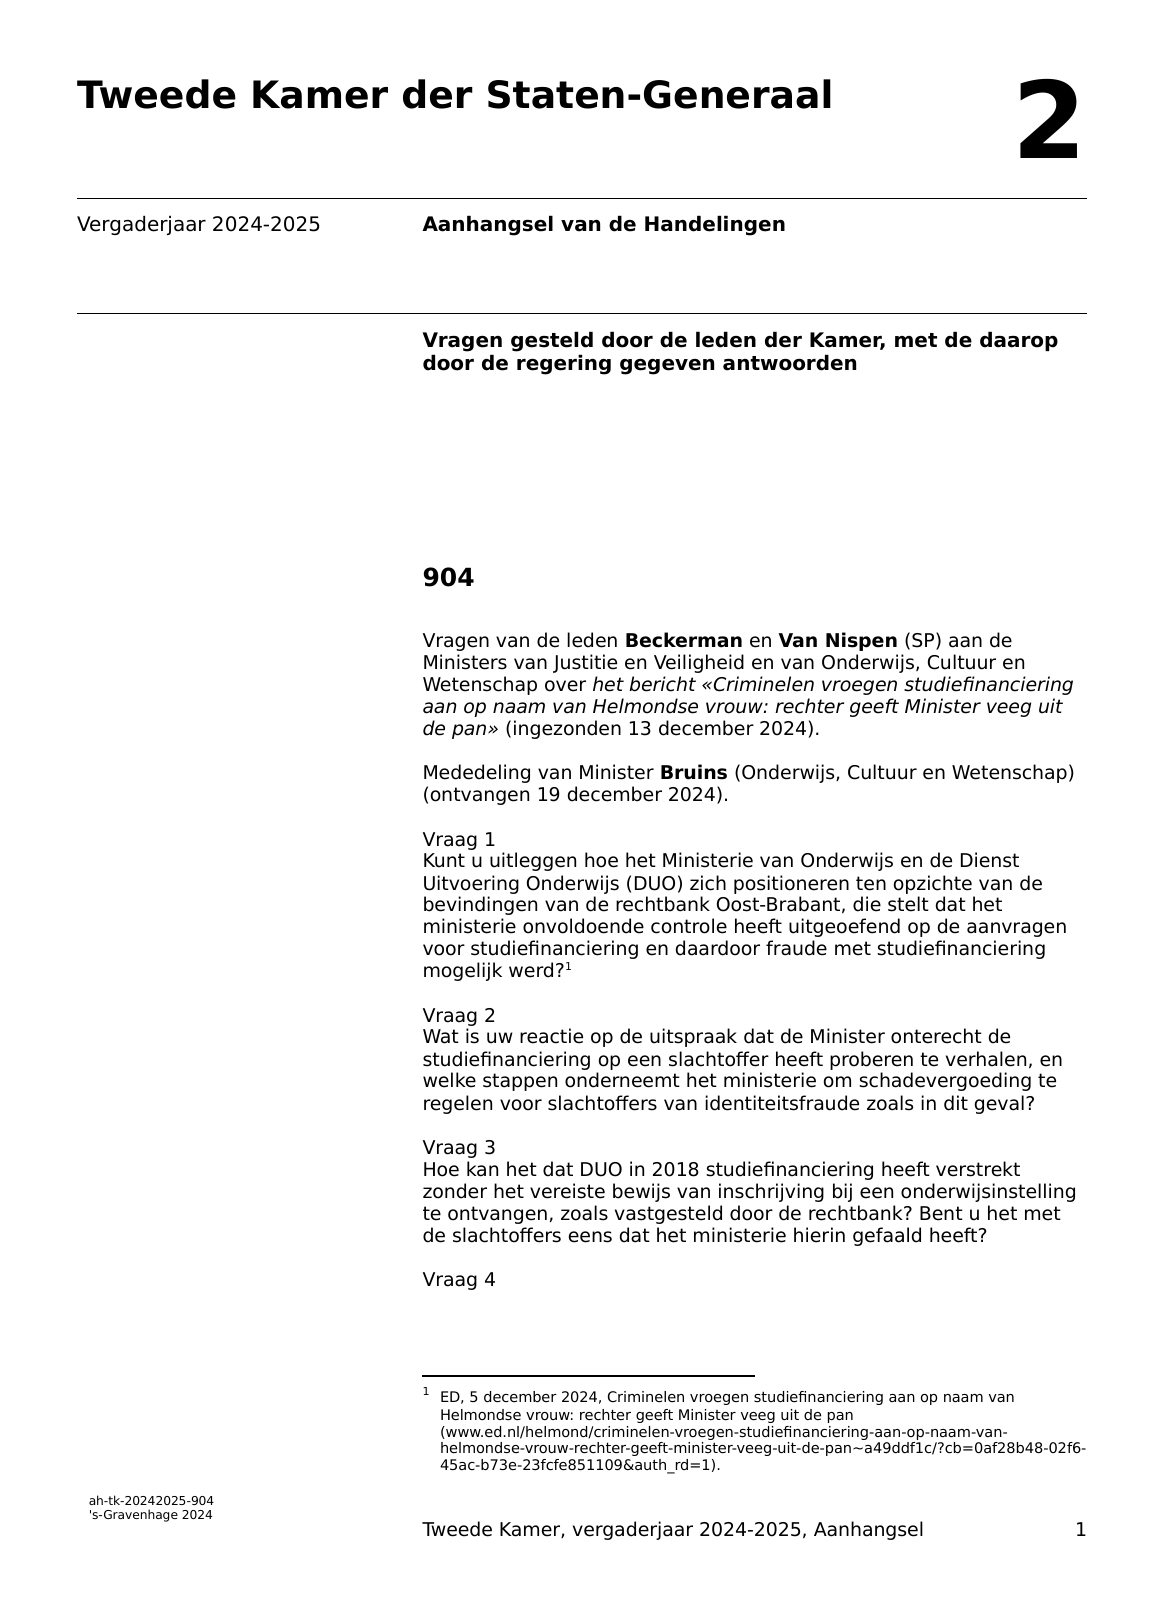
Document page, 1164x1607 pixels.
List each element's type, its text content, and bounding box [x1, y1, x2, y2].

text Vraag 1 [422, 828, 1087, 850]
text ah-tk-20242025-904 [88, 1494, 323, 1508]
table_cell Aanhangsel van de Handelingen [422, 199, 1087, 313]
text Vraag 2 [422, 1004, 1087, 1026]
text Vraag 4 [422, 1269, 1087, 1291]
text 's-Gravenhage 2024 [88, 1508, 323, 1522]
table_cell Vragen gesteld door de leden der Kamer, met de daarop door de regering gegeven antwoorden [422, 314, 1087, 375]
text Vragen van de leden Beckerman en Van Nispen (SP) aan de Ministers van Justitie en Veiligheid en van Onderwijs, Cultuur en Wetenschap over het bericht «Criminelen vroegen studiefinanciering aan op naam van Helmondse vrouw: rechter geeft Minister veeg uit de pan» (ingezonden 13 december 2024). [422, 630, 1087, 740]
text Kunt u uitleggen hoe het Ministerie van Onderwijs en de Dienst Uitvoering Onderwijs (DUO) zich positioneren ten opzichte van de bevindingen van de rechtbank Oost-Brabant, die stelt dat het ministerie onvoldoende controle heeft uitgeoefend op de aanvragen voor studiefinanciering en daardoor fraude met studiefinanciering mogelijk werd? [422, 850, 1087, 982]
text ED, 5 december 2024, Criminelen vroegen studiefinanciering aan op naam van Helmondse vrouw: rechter geeft Minister veeg uit de pan (www.ed.nl/helmond/criminelen-vroegen-studiefinanciering-aan-op-naam-van-helmondse-vrouw-rechter-geeft-minister-veeg-uit-de-pan~a49ddf1c/?cb=0af28b48-02f6-45ac-b73e-23fcfe851109&auth_rd=1). [422, 1385, 1087, 1474]
table_cell Vergaderjaar 2024-2025 [77, 199, 422, 313]
text Hoe kan het dat DUO in 2018 studiefinanciering heeft verstrekt zonder het vereiste bewijs van inschrijving bij een onderwijsinstelling te ontvangen, zoals vastgesteld door de rechtbank? Bent u het met de slachtoffers eens dat het ministerie hierin gefaald heeft? [422, 1158, 1087, 1246]
table_header 2 [886, 59, 1087, 198]
table_cell [77, 314, 422, 375]
table_header Tweede Kamer der Staten-Generaal [77, 59, 886, 198]
text Vraag 3 [422, 1137, 1087, 1158]
text Wat is uw reactie op de uitspraak dat de Minister onterecht de studiefinanciering op een slachtoffer heeft proberen te verhalen, en welke stappen onderneemt het ministerie om schadevergoeding te regelen voor slachtoffers van identiteitsfraude zoals in dit geval? [422, 1026, 1087, 1114]
text Mededeling van Minister Bruins (Onderwijs, Cultuur en Wetenschap) (ontvangen 19 december 2024). [422, 762, 1087, 806]
text 904 [422, 563, 1087, 592]
